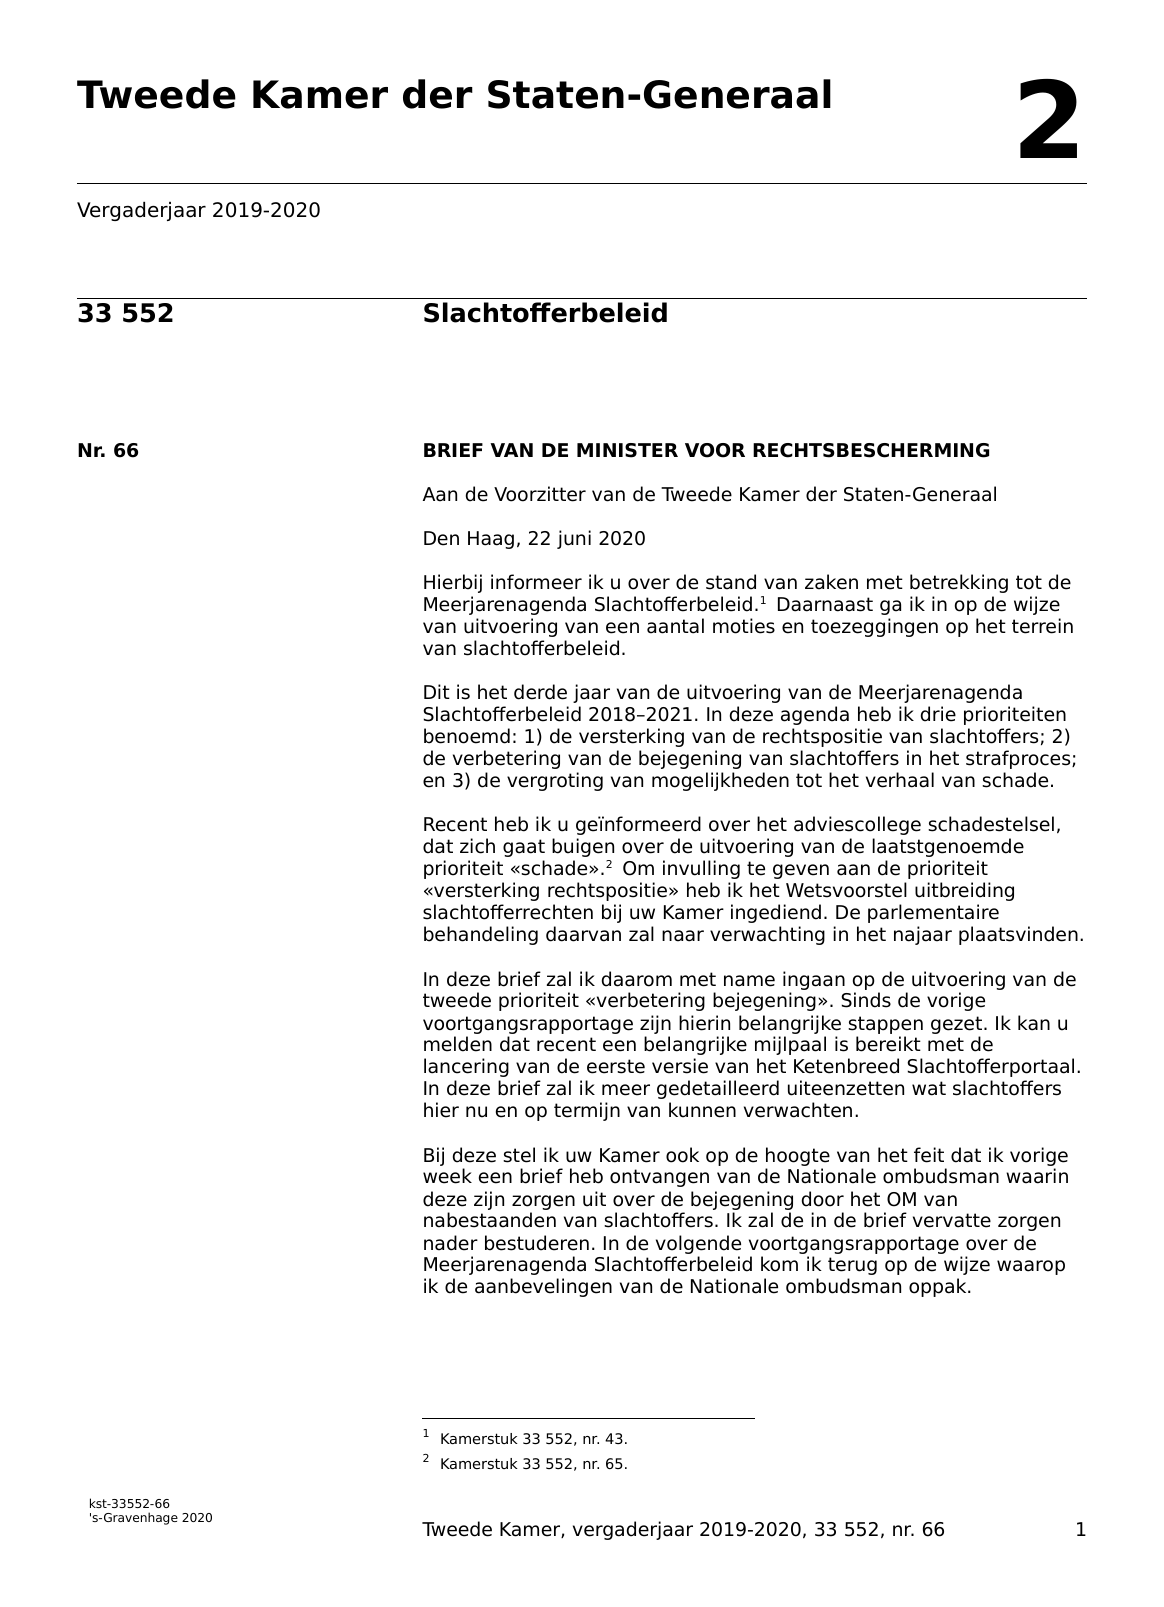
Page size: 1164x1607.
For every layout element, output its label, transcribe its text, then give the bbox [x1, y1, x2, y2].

text Den Haag, 22 juni 2020 [422, 528, 1087, 550]
table_header 2 [886, 59, 1087, 183]
text In deze brief zal ik daarom met name ingaan op de uitvoering van de tweede prioriteit «verbetering bejegening». Sinds de vorige voortgangsrapportage zijn hierin belangrijke stappen gezet. Ik kan u melden dat recent een belangrijke mijlpaal is bereikt met de lancering van de eerste versie van het Ketenbreed Slachtofferportaal. In deze brief zal ik meer gedetailleerd uiteenzetten wat slachtoffers hier nu en op termijn van kunnen verwachten. [422, 968, 1087, 1122]
table_header Tweede Kamer der Staten-Generaal [77, 59, 886, 183]
table_cell Vergaderjaar 2019-2020 [77, 184, 1087, 298]
text kst-33552-66 [88, 1497, 323, 1511]
text Hierbij informeer ik u over de stand van zaken met betrekking tot de Meerjarenagenda Slachtofferbeleid. Daarnaast ga ik in op de wijze van uitvoering van een aantal moties en toezeggingen op het terrein van slachtofferbeleid. [422, 572, 1087, 660]
text Aan de Voorzitter van de Tweede Kamer der Staten-Generaal [422, 484, 1087, 506]
text Bij deze stel ik uw Kamer ook op de hoogte van het feit dat ik vorige week een brief heb ontvangen van de Nationale ombudsman waarin deze zijn zorgen uit over de bejegening door het OM van nabestaanden van slachtoffers. Ik zal de in de brief vervatte zorgen nader bestuderen. In de volgende voortgangsrapportage over de Meerjarenagenda Slachtofferbeleid kom ik terug op de wijze waarop ik de aanbevelingen van de Nationale ombudsman oppak. [422, 1144, 1087, 1298]
text 's-Gravenhage 2020 [88, 1511, 323, 1525]
text Kamerstuk 33 552, nr. 65. [422, 1452, 1087, 1474]
text Kamerstuk 33 552, nr. 43. [422, 1427, 1087, 1449]
subtitle 33 552 Slachtofferbeleid [77, 299, 1087, 329]
subtitle Nr. 66 BRIEF VAN DE MINISTER VOOR RECHTSBESCHERMING [77, 440, 1087, 462]
text Dit is het derde jaar van de uitvoering van de Meerjarenagenda Slachtofferbeleid 2018–2021. In deze agenda heb ik drie prioriteiten benoemd: 1) de versterking van de rechtspositie van slachtoffers; 2) de verbetering van de bejegening van slachtoffers in het strafproces; en 3) de vergroting van mogelijkheden tot het verhaal van schade. [422, 682, 1087, 792]
text Recent heb ik u geïnformeerd over het adviescollege schadestelsel, dat zich gaat buigen over de uitvoering van de laatstgenoemde prioriteit «schade». Om invulling te geven aan de prioriteit «versterking rechtspositie» heb ik het Wetsvoorstel uitbreiding slachtofferrechten bij uw Kamer ingediend. De parlementaire behandeling daarvan zal naar verwachting in het najaar plaatsvinden. [422, 814, 1087, 946]
